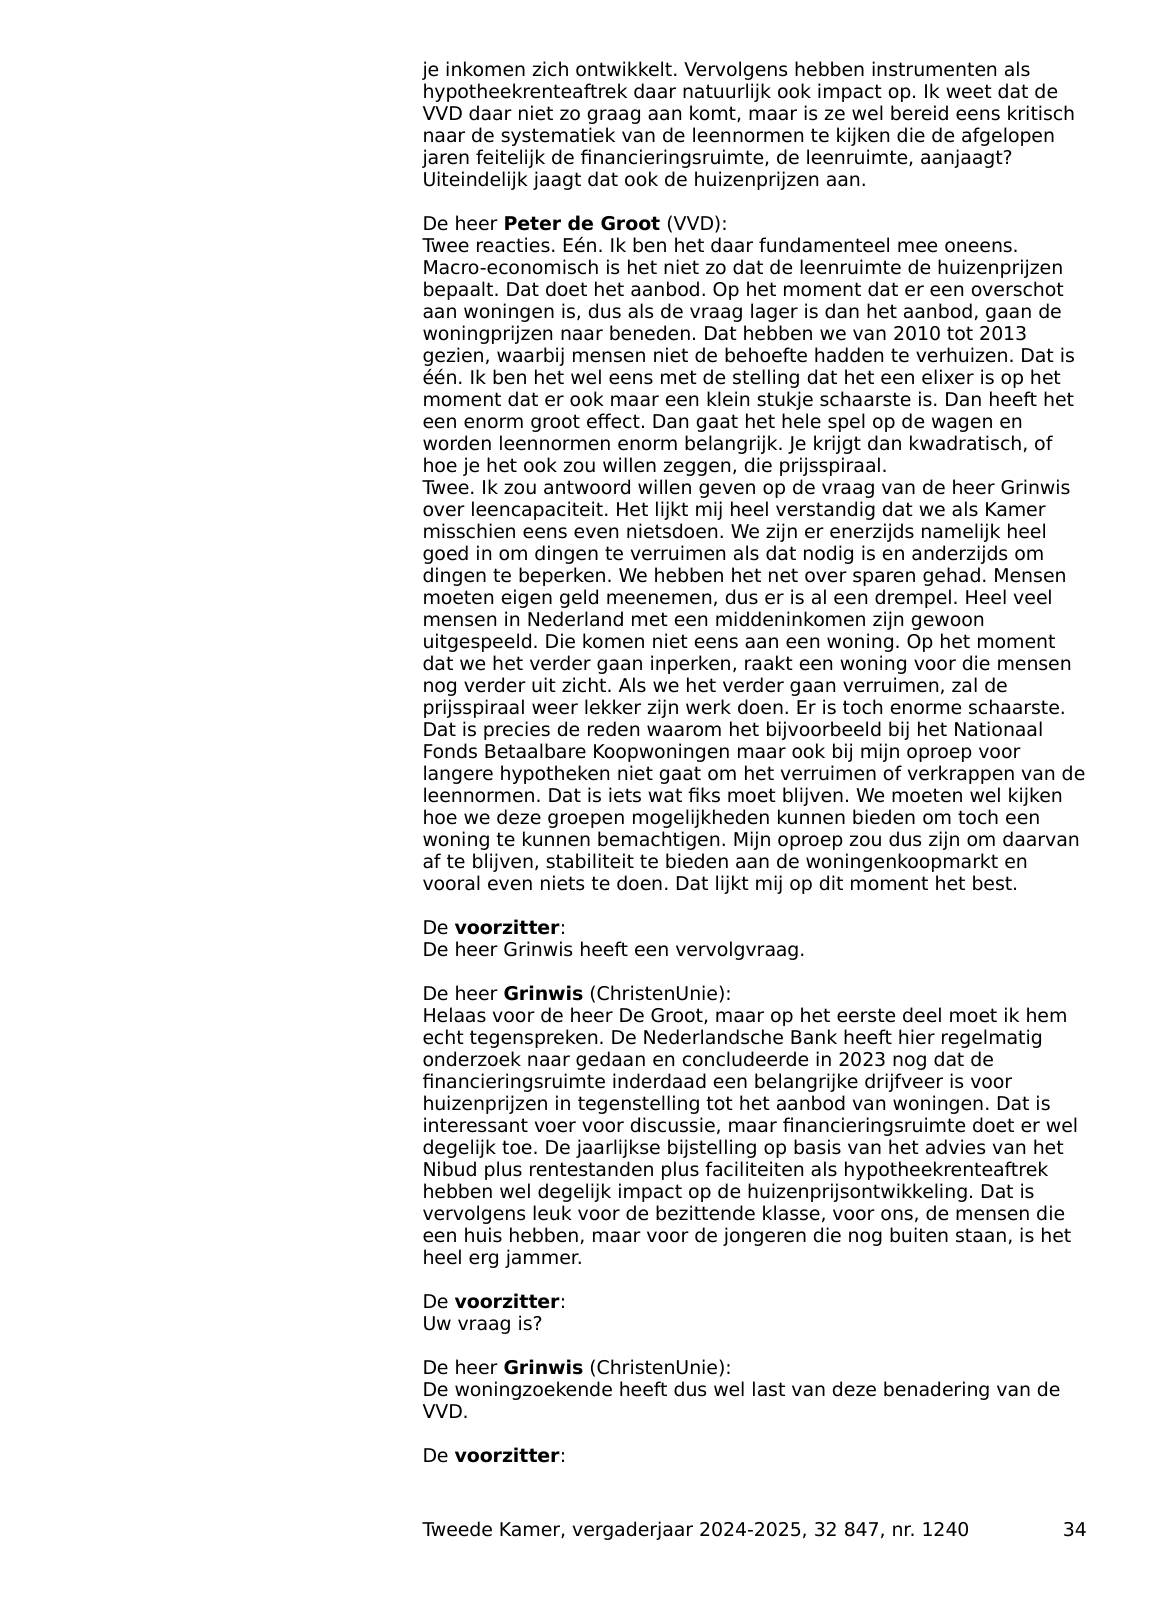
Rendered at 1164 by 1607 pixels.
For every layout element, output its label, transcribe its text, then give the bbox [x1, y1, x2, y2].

text De woningzoekende heeft dus wel last van deze benadering van de VVD. [422, 1379, 1087, 1423]
text De heer Peter de Groot (VVD): [422, 213, 1087, 235]
text je inkomen zich ontwikkelt. Vervolgens hebben instrumenten als hypotheekrenteaftrek daar natuurlijk ook impact op. Ik weet dat de VVD daar niet zo graag aan komt, maar is ze wel bereid eens kritisch naar de systematiek van de leennormen te kijken die de afgelopen jaren feitelijk de financieringsruimte, de leenruimte, aanjaagt? Uiteindelijk jaagt dat ook de huizenprijzen aan. [422, 59, 1087, 191]
text De heer Grinwis heeft een vervolgvraag. [422, 939, 1087, 961]
text De voorzitter: [422, 1291, 1087, 1313]
text De heer Grinwis (ChristenUnie): [422, 1357, 1087, 1379]
text Twee. Ik zou antwoord willen geven op de vraag van de heer Grinwis over leencapaciteit. Het lijkt mij heel verstandig dat we als Kamer misschien eens even nietsdoen. We zijn er enerzijds namelijk heel goed in om dingen te verruimen als dat nodig is en anderzijds om dingen te beperken. We hebben het net over sparen gehad. Mensen moeten eigen geld meenemen, dus er is al een drempel. Heel veel mensen in Nederland met een middeninkomen zijn gewoon uitgespeeld. Die komen niet eens aan een woning. Op het moment dat we het verder gaan inperken, raakt een woning voor die mensen nog verder uit zicht. Als we het verder gaan verruimen, zal de prijsspiraal weer lekker zijn werk doen. Er is toch enorme schaarste. Dat is precies de reden waarom het bijvoorbeeld bij het Nationaal Fonds Betaalbare Koopwoningen maar ook bij mijn oproep voor langere hypotheken niet gaat om het verruimen of verkrappen van de leennormen. Dat is iets wat fiks moet blijven. We moeten wel kijken hoe we deze groepen mogelijkheden kunnen bieden om toch een woning te kunnen bemachtigen. Mijn oproep zou dus zijn om daarvan af te blijven, stabiliteit te bieden aan de woningenkoopmarkt en vooral even niets te doen. Dat lijkt mij op dit moment het best. [422, 477, 1087, 894]
text Twee reacties. Eén. Ik ben het daar fundamenteel mee oneens. Macro-economisch is het niet zo dat de leenruimte de huizenprijzen bepaalt. Dat doet het aanbod. Op het moment dat er een overschot aan woningen is, dus als de vraag lager is dan het aanbod, gaan de woningprijzen naar beneden. Dat hebben we van 2010 tot 2013 gezien, waarbij mensen niet de behoefte hadden te verhuizen. Dat is één. Ik ben het wel eens met de stelling dat het een elixer is op het moment dat er ook maar een klein stukje schaarste is. Dan heeft het een enorm groot effect. Dan gaat het hele spel op de wagen en worden leennormen enorm belangrijk. Je krijgt dan kwadratisch, of hoe je het ook zou willen zeggen, die prijsspiraal. [422, 235, 1087, 477]
text De voorzitter: [422, 917, 1087, 939]
text De heer Grinwis (ChristenUnie): [422, 983, 1087, 1005]
text De voorzitter: [422, 1445, 1087, 1467]
text Uw vraag is? [422, 1313, 1087, 1335]
text Helaas voor de heer De Groot, maar op het eerste deel moet ik hem echt tegenspreken. De Nederlandsche Bank heeft hier regelmatig onderzoek naar gedaan en concludeerde in 2023 nog dat de financieringsruimte inderdaad een belangrijke drijfveer is voor huizenprijzen in tegenstelling tot het aanbod van woningen. Dat is interessant voer voor discussie, maar financieringsruimte doet er wel degelijk toe. De jaarlijkse bijstelling op basis van het advies van het Nibud plus rentestanden plus faciliteiten als hypotheekrenteaftrek hebben wel degelijk impact op de huizenprijsontwikkeling. Dat is vervolgens leuk voor de bezittende klasse, voor ons, de mensen die een huis hebben, maar voor de jongeren die nog buiten staan, is het heel erg jammer. [422, 1005, 1087, 1268]
